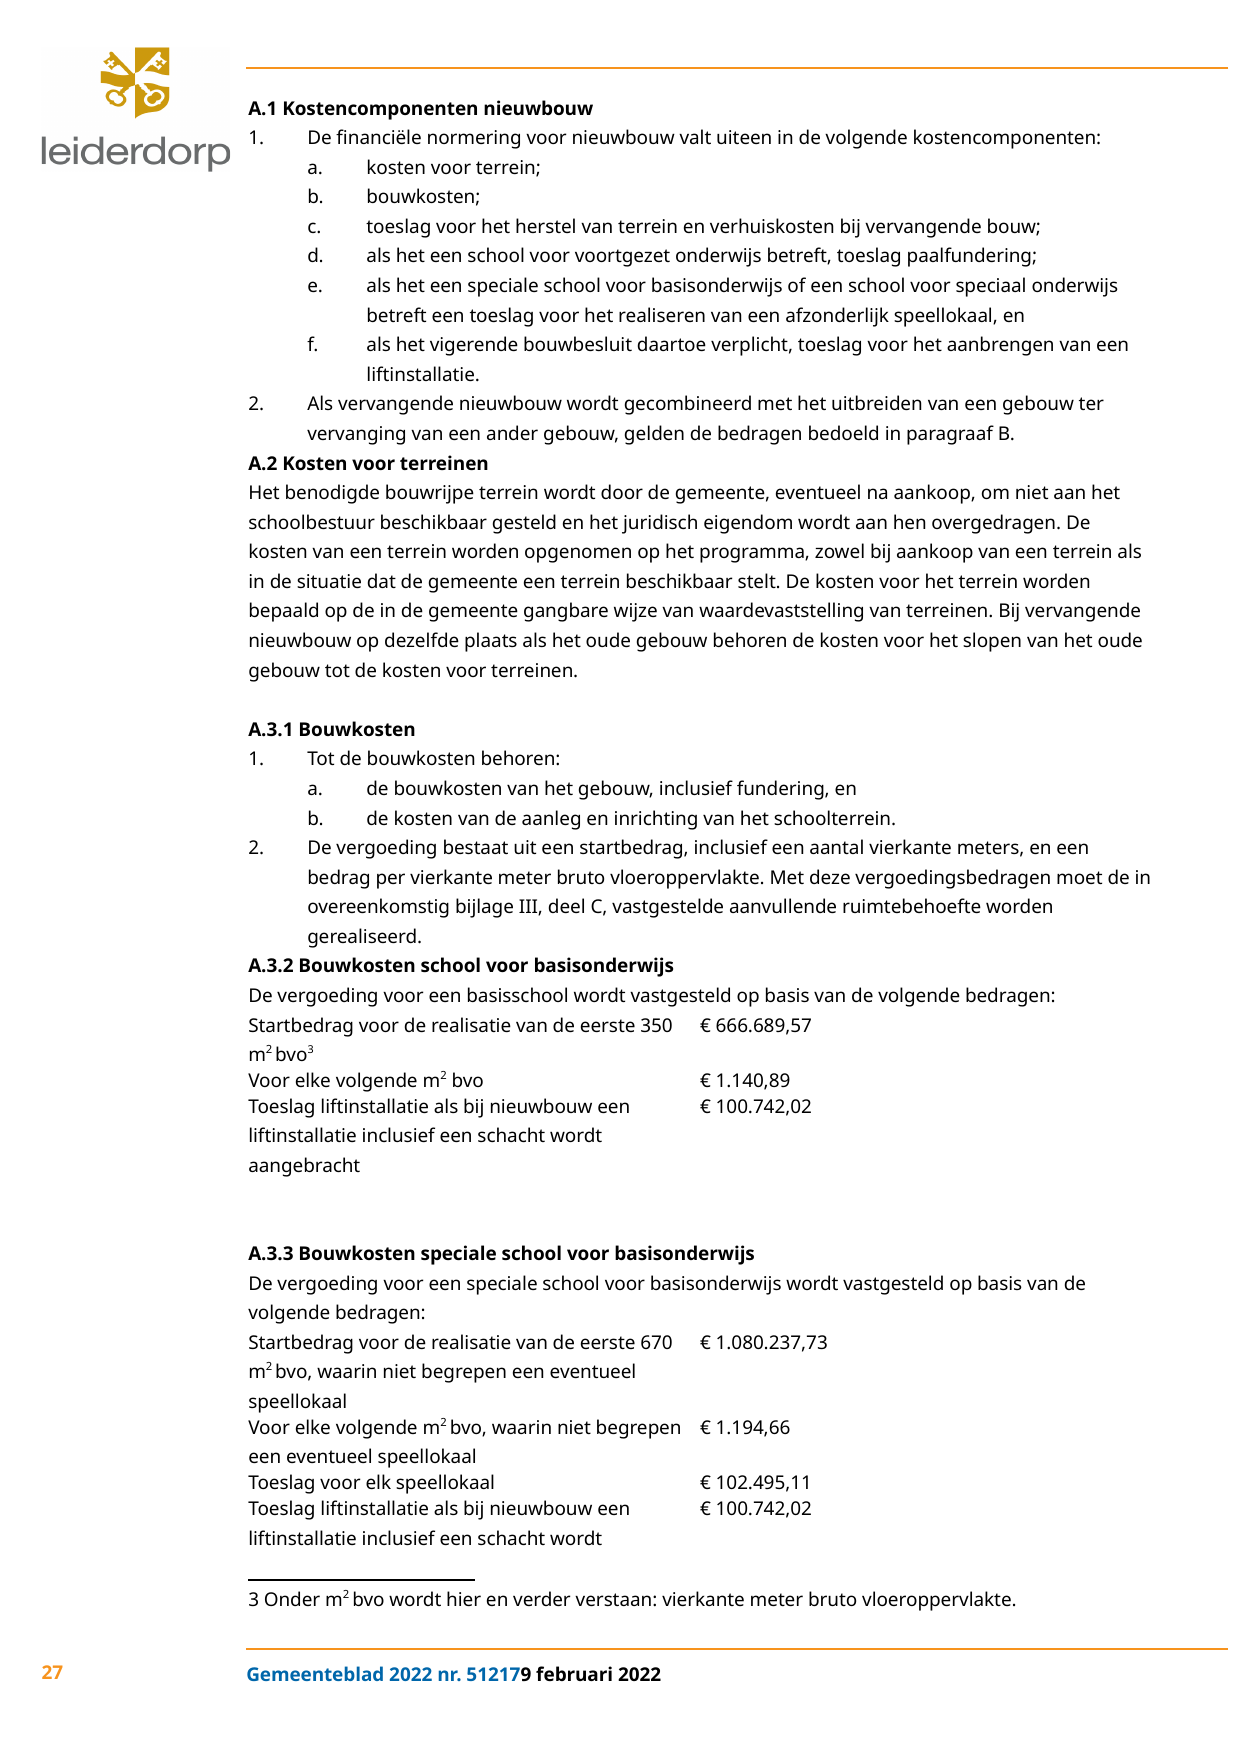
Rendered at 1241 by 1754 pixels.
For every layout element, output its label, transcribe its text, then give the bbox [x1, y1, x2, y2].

text A.2 Kosten voor terreinen [248, 450, 1152, 476]
table_cell Voor elke volgende m2 bvo, waarin niet begrepen een eventueel speellokaal [248, 1414, 700, 1469]
table_header Startbedrag voor de realisatie van de eerste 670 m2 bvo, waarin niet begrepen een eventueel speellokaal [248, 1329, 700, 1414]
list de bouwkosten van het gebouw, inclusief fundering, en [307, 775, 1152, 801]
list bouwkosten; [307, 183, 1152, 209]
list toeslag voor het herstel van terrein en verhuiskosten bij vervangende bouw; [307, 213, 1152, 239]
list als het vigerende bouwbesluit daartoe verplicht, toeslag voor het aanbrengen van een liftinstallatie. [307, 331, 1152, 387]
table_cell € 1.194,66 [700, 1414, 1152, 1469]
picture [41, 47, 231, 172]
text A.3.2 Bouwkosten school voor basisonderwijs [248, 953, 1152, 978]
table_header Startbedrag voor de realisatie van de eerste 350 m2 bvo [248, 1012, 700, 1067]
table_header € 1.080.237,73 [700, 1329, 1152, 1414]
text A.3.3 Bouwkosten speciale school voor basisonderwijs [248, 1240, 1152, 1266]
list de kosten van de aanleg en inrichting van het schoolterrein. [307, 805, 1152, 831]
list Als vervangende nieuwbouw wordt gecombineerd met het uitbreiden van een gebouw ter vervanging van een ander gebouw, gelden de bedragen bedoeld in paragraaf B. [248, 391, 1152, 446]
text Het benodigde bouwrijpe terrein wordt door de gemeente, eventueel na aankoop, om niet aan het schoolbestuur beschikbaar gesteld en het juridisch eigendom wordt aan hen overgedragen. De kosten van een terrein worden opgenomen op het programma, zowel bij aankoop van een terrein als in de situatie dat de gemeente een terrein beschikbaar stelt. De kosten voor het terrein worden bepaald op de in de gemeente gangbare wijze van waardevaststelling van terreinen. Bij vervangende nieuwbouw op dezelfde plaats als het oude gebouw behoren de kosten voor het slopen van het oude gebouw tot de kosten voor terreinen. [248, 479, 1152, 683]
list als het een school voor voortgezet onderwijs betreft, toeslag paalfundering; [307, 243, 1152, 268]
text De vergoeding voor een basisschool wordt vastgesteld op basis van de volgende bedragen: [248, 982, 1152, 1008]
list als het een speciale school voor basisonderwijs of een school voor speciaal onderwijs betreft een toeslag voor het realiseren van een afzonderlijk speellokaal, en [307, 272, 1152, 328]
list kosten voor terrein; [307, 154, 1152, 180]
list De financiële normering voor nieuwbouw valt uiteen in de volgende kostencomponenten: [248, 124, 1152, 150]
table_cell € 100.742,02 [700, 1093, 1152, 1178]
table_cell Toeslag liftinstallatie als bij nieuwbouw een liftinstallatie inclusief een schacht wordt [248, 1495, 700, 1550]
table_cell Toeslag liftinstallatie als bij nieuwbouw een liftinstallatie inclusief een schacht wordt aangebracht [248, 1093, 700, 1178]
table_cell € 102.495,11 [700, 1469, 1152, 1495]
table_cell € 100.742,02 [700, 1495, 1152, 1550]
text A.1 Kostencomponenten nieuwbouw [248, 95, 1152, 121]
list Tot de bouwkosten behoren: [248, 746, 1152, 771]
table_cell € 1.140,89 [700, 1067, 1152, 1093]
table_header € 666.689,57 [700, 1012, 1152, 1067]
text De vergoeding voor een speciale school voor basisonderwijs wordt vastgesteld op basis van de volgende bedragen: [248, 1270, 1152, 1325]
table_cell Voor elke volgende m2 bvo [248, 1067, 700, 1093]
text A.3.1 Bouwkosten [248, 716, 1152, 742]
table_cell Toeslag voor elk speellokaal [248, 1469, 700, 1495]
list De vergoeding bestaat uit een startbedrag, inclusief een aantal vierkante meters, en een bedrag per vierkante meter bruto vloeroppervlakte. Met deze vergoedingsbedragen moet de in overeenkomstig bijlage III, deel C, vastgestelde aanvullende ruimtebehoefte worden gerealiseerd. [248, 834, 1152, 949]
